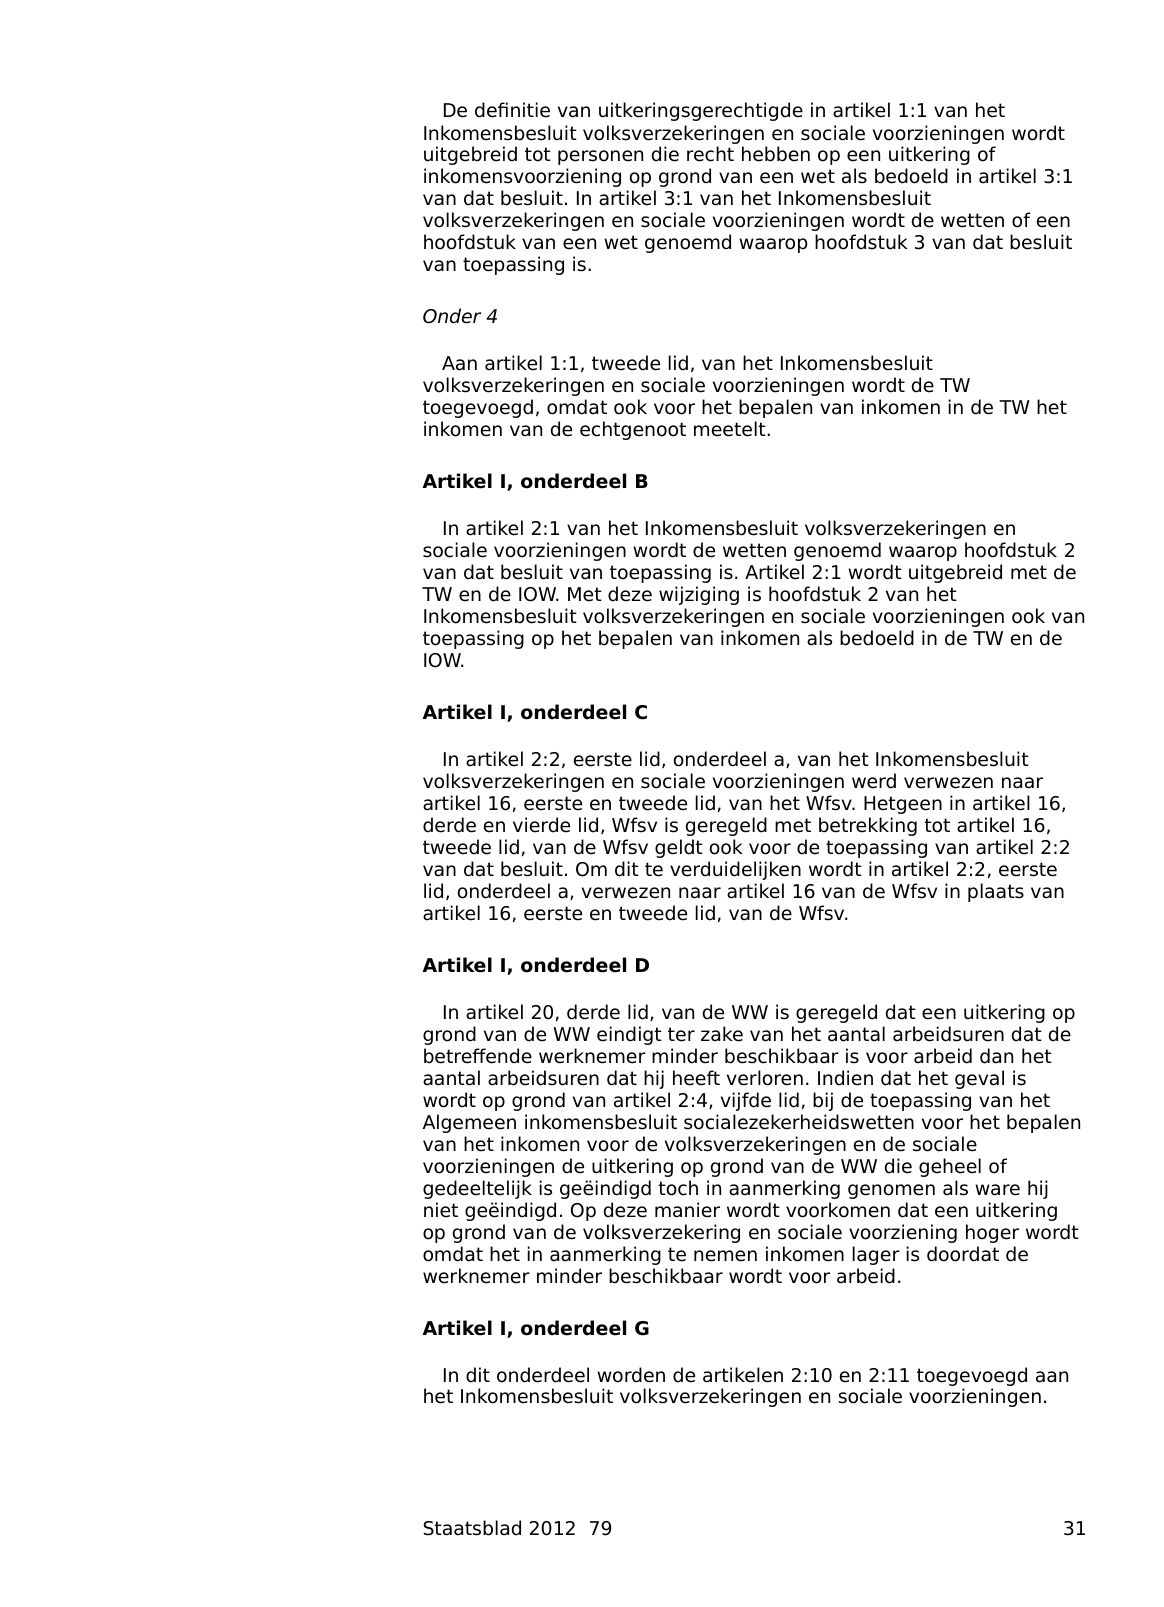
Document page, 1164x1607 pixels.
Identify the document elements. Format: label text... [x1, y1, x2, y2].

subtitle Artikel I, onderdeel C [422, 702, 1087, 724]
text In artikel 2:2, eerste lid, onderdeel a, van het Inkomensbesluit volksverzekeringen en sociale voorzieningen werd verwezen naar artikel 16, eerste en tweede lid, van het Wfsv. Hetgeen in artikel 16, derde en vierde lid, Wfsv is geregeld met betrekking tot artikel 16, tweede lid, van de Wfsv geldt ook voor de toepassing van artikel 2:2 van dat besluit. Om dit te verduidelijken wordt in artikel 2:2, eerste lid, onderdeel a, verwezen naar artikel 16 van de Wfsv in plaats van artikel 16, eerste en tweede lid, van de Wfsv. [422, 749, 1087, 925]
text De definitie van uitkeringsgerechtigde in artikel 1:1 van het Inkomensbesluit volksverzekeringen en sociale voorzieningen wordt uitgebreid tot personen die recht hebben op een uitkering of inkomensvoorziening op grond van een wet als bedoeld in artikel 3:1 van dat besluit. In artikel 3:1 van het Inkomensbesluit volksverzekeringen en sociale voorzieningen wordt de wetten of een hoofdstuk van een wet genoemd waarop hoofdstuk 3 van dat besluit van toepassing is. [422, 100, 1087, 276]
text In artikel 20, derde lid, van de WW is geregeld dat een uitkering op grond van de WW eindigt ter zake van het aantal arbeidsuren dat de betreffende werknemer minder beschikbaar is voor arbeid dan het aantal arbeidsuren dat hij heeft verloren. Indien dat het geval is wordt op grond van artikel 2:4, vijfde lid, bij de toepassing van het Algemeen inkomensbesluit socialezekerheidswetten voor het bepalen van het inkomen voor de volksverzekeringen en de sociale voorzieningen de uitkering op grond van de WW die geheel of gedeeltelijk is geëindigd toch in aanmerking genomen als ware hij niet geëindigd. Op deze manier wordt voorkomen dat een uitkering op grond van de volksverzekering en sociale voorziening hoger wordt omdat het in aanmerking te nemen inkomen lager is doordat de werknemer minder beschikbaar wordt voor arbeid. [422, 1002, 1087, 1287]
text Aan artikel 1:1, tweede lid, van het Inkomensbesluit volksverzekeringen en sociale voorzieningen wordt de TW toegevoegd, omdat ook voor het bepalen van inkomen in de TW het inkomen van de echtgenoot meetelt. [422, 353, 1087, 441]
subtitle Onder 4 [422, 306, 1087, 328]
text In artikel 2:1 van het Inkomensbesluit volksverzekeringen en sociale voorzieningen wordt de wetten genoemd waarop hoofdstuk 2 van dat besluit van toepassing is. Artikel 2:1 wordt uitgebreid met de TW en de IOW. Met deze wijziging is hoofdstuk 2 van het Inkomensbesluit volksverzekeringen en sociale voorzieningen ook van toepassing op het bepalen van inkomen als bedoeld in de TW en de IOW. [422, 518, 1087, 672]
subtitle Artikel I, onderdeel G [422, 1317, 1087, 1339]
subtitle Artikel I, onderdeel B [422, 471, 1087, 493]
text In dit onderdeel worden de artikelen 2:10 en 2:11 toegevoegd aan het Inkomensbesluit volksverzekeringen en sociale voorzieningen. [422, 1364, 1087, 1408]
subtitle Artikel I, onderdeel D [422, 955, 1087, 977]
